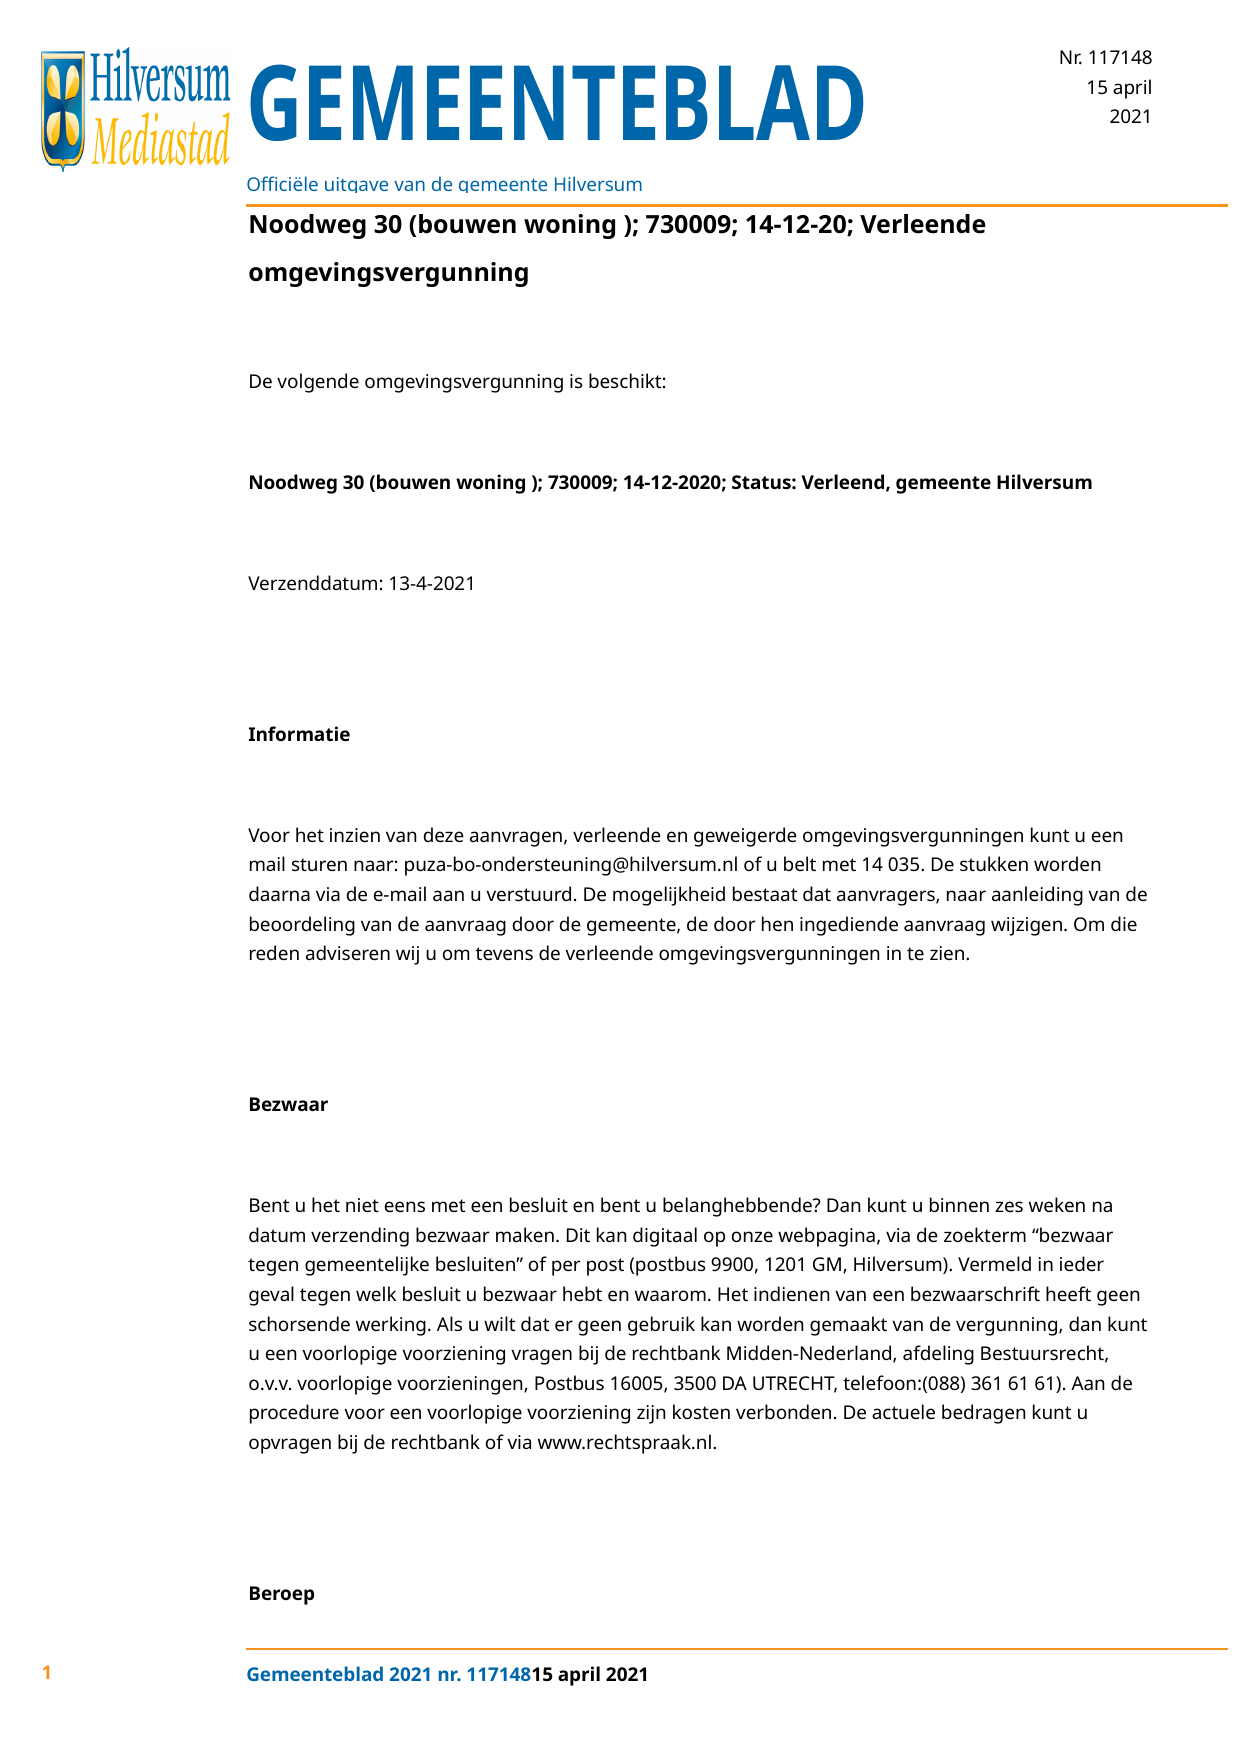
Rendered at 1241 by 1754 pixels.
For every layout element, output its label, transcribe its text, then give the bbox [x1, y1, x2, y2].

text Noodweg 30 (bouwen woning ); 730009; 14-12-2020; Status: Verleend, gemeente Hilversum [248, 469, 1152, 495]
picture [41, 47, 231, 172]
text Bezwaar [248, 1092, 1152, 1117]
text Verzenddatum: 13-4-2021 [248, 570, 1152, 596]
text De volgende omgevingsvergunning is beschikt: [248, 368, 1152, 394]
text Informatie [248, 721, 1152, 747]
text Noodweg 30 (bouwen woning ); 730009; 14-12-20; Verleende omgevingsvergunning [248, 207, 1152, 288]
text Bent u het niet eens met een besluit en bent u belanghebbende? Dan kunt u binnen zes weken na datum verzending bezwaar maken. Dit kan digitaal op onze webpagina, via de zoekterm “bezwaar tegen gemeentelijke besluiten” of per post (postbus 9900, 1201 GM, Hilversum). Vermeld in ieder geval tegen welk besluit u bezwaar hebt en waarom. Het indienen van een bezwaarschrift heeft geen schorsende werking. Als u wilt dat er geen gebruik kan worden gemaakt van de vergunning, dan kunt u een voorlopige voorziening vragen bij de rechtbank Midden-Nederland, afdeling Bestuursrecht, o.v.v. voorlopige voorzieningen, Postbus 16005, 3500 DA UTRECHT, telefoon:(088) 361 61 61). Aan de procedure voor een voorlopige voorziening zijn kosten verbonden. De actuele bedragen kunt u opvragen bij de rechtbank of via www.rechtspraak.nl. [248, 1192, 1152, 1455]
text Voor het inzien van deze aanvragen, verleende en geweigerde omgevingsvergunningen kunt u een mail sturen naar: puza-bo-ondersteuning@hilversum.nl of u belt met 14 035. De stukken worden daarna via de e-mail aan u verstuurd. De mogelijkheid bestaat dat aanvragers, naar aanleiding van de beoordeling van de aanvraag door de gemeente, de door hen ingediende aanvraag wijzigen. Om die reden adviseren wij u om tevens de verleende omgevingsvergunningen in te zien. [248, 822, 1152, 966]
text Beroep [248, 1580, 1152, 1606]
